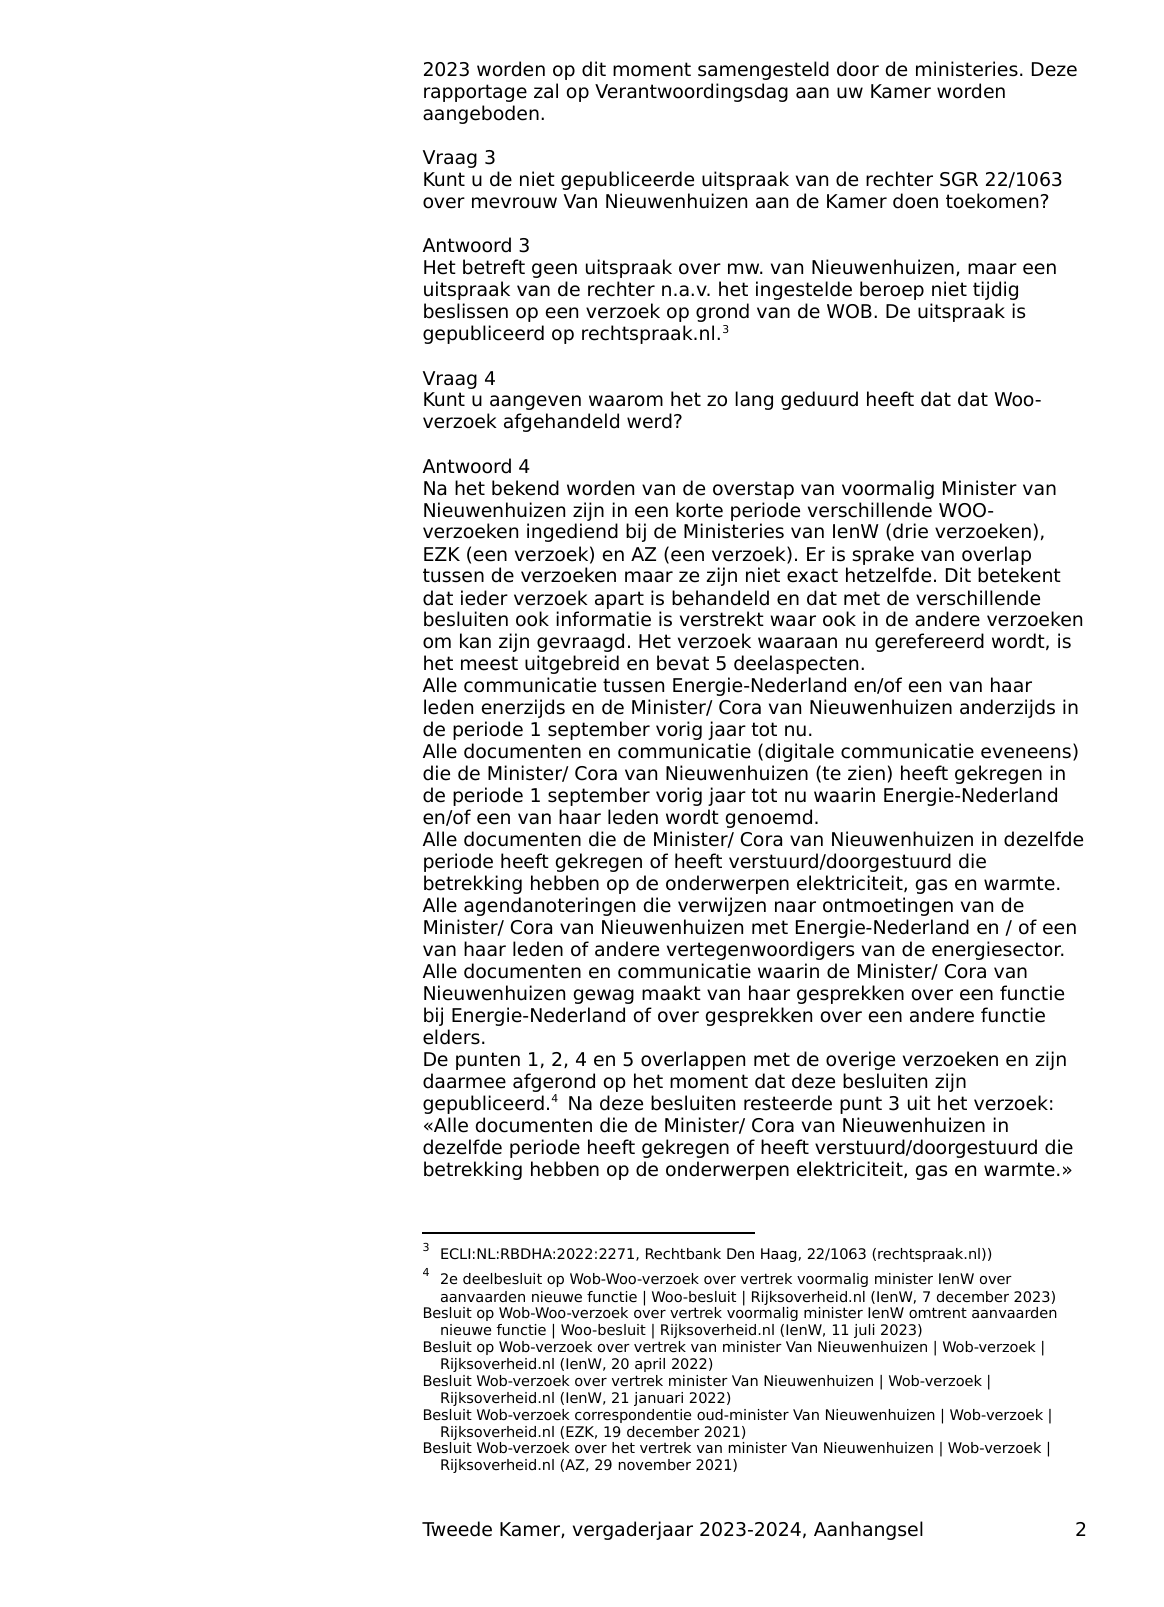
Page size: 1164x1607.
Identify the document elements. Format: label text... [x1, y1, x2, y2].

text Alle documenten die de Minister/ Cora van Nieuwenhuizen in dezelfde periode heeft gekregen of heeft verstuurd/doorgestuurd die betrekking hebben op de onderwerpen elektriciteit, gas en warmte. [422, 829, 1087, 895]
text Alle communicatie tussen Energie-Nederland en/of een van haar leden enerzijds en de Minister/ Cora van Nieuwenhuizen anderzijds in de periode 1 september vorig jaar tot nu. [422, 675, 1087, 741]
text Besluit Wob-verzoek over vertrek minister Van Nieuwenhuizen | Wob-verzoek | Rijksoverheid.nl (IenW, 21 januari 2022) [422, 1373, 1087, 1407]
text Het betreft geen uitspraak over mw. van Nieuwenhuizen, maar een uitspraak van de rechter n.a.v. het ingestelde beroep niet tijdig beslissen op een verzoek op grond van de WOB. De uitspraak is gepubliceerd op rechtspraak.nl. [422, 257, 1087, 345]
text Besluit op Wob-Woo-verzoek over vertrek voormalig minister IenW omtrent aanvaarden nieuwe functie | Woo-besluit | Rijksoverheid.nl (IenW, 11 juli 2023) [422, 1306, 1087, 1339]
text Antwoord 3 [422, 235, 1087, 257]
text Besluit op Wob-verzoek over vertrek van minister Van Nieuwenhuizen | Wob-verzoek | Rijksoverheid.nl (IenW, 20 april 2022) [422, 1339, 1087, 1373]
text 2023 worden op dit moment samengesteld door de ministeries. Deze rapportage zal op Verantwoordingsdag aan uw Kamer worden aangeboden. [422, 59, 1087, 125]
text Vraag 3 [422, 147, 1087, 169]
text Alle documenten en communicatie (digitale communicatie eveneens) die de Minister/ Cora van Nieuwenhuizen (te zien) heeft gekregen in de periode 1 september vorig jaar tot nu waarin Energie-Nederland en/of een van haar leden wordt genoemd. [422, 741, 1087, 829]
text Besluit Wob-verzoek over het vertrek van minister Van Nieuwenhuizen | Wob-verzoek | Rijksoverheid.nl (AZ, 29 november 2021) [422, 1441, 1087, 1474]
text Kunt u aangeven waarom het zo lang geduurd heeft dat dat Woo-verzoek afgehandeld werd? [422, 389, 1087, 433]
text De punten 1, 2, 4 en 5 overlappen met de overige verzoeken en zijn daarmee afgerond op het moment dat deze besluiten zijn gepubliceerd. Na deze besluiten resteerde punt 3 uit het verzoek: «Alle documenten die de Minister/ Cora van Nieuwenhuizen in dezelfde periode heeft gekregen of heeft verstuurd/doorgestuurd die betrekking hebben op de onderwerpen elektriciteit, gas en warmte.» [422, 1049, 1087, 1181]
text ECLI:NL:RBDHA:2022:2271, Rechtbank Den Haag, 22/1063 (rechtspraak.nl)) [422, 1242, 1087, 1264]
text Antwoord 4 [422, 456, 1087, 477]
text Kunt u de niet gepubliceerde uitspraak van de rechter SGR 22/1063 over mevrouw Van Nieuwenhuizen aan de Kamer doen toekomen? [422, 169, 1087, 213]
text Na het bekend worden van de overstap van voormalig Minister van Nieuwenhuizen zijn in een korte periode verschillende WOO-verzoeken ingediend bij de Ministeries van IenW (drie verzoeken), EZK (een verzoek) en AZ (een verzoek). Er is sprake van overlap tussen de verzoeken maar ze zijn niet exact hetzelfde. Dit betekent dat ieder verzoek apart is behandeld en dat met de verschillende besluiten ook informatie is verstrekt waar ook in de andere verzoeken om kan zijn gevraagd. Het verzoek waaraan nu gerefereerd wordt, is het meest uitgebreid en bevat 5 deelaspecten. [422, 477, 1087, 675]
text Alle documenten en communicatie waarin de Minister/ Cora van Nieuwenhuizen gewag maakt van haar gesprekken over een functie bij Energie-Nederland of over gesprekken over een andere functie elders. [422, 961, 1087, 1049]
text Besluit Wob-verzoek correspondentie oud-minister Van Nieuwenhuizen | Wob-verzoek | Rijksoverheid.nl (EZK, 19 december 2021) [422, 1407, 1087, 1441]
text Vraag 4 [422, 367, 1087, 389]
text 2e deelbesluit op Wob-Woo-verzoek over vertrek voormalig minister IenW over aanvaarden nieuwe functie | Woo-besluit | Rijksoverheid.nl (IenW, 7 december 2023) [422, 1267, 1087, 1306]
text Alle agendanoteringen die verwijzen naar ontmoetingen van de Minister/ Cora van Nieuwenhuizen met Energie-Nederland en / of een van haar leden of andere vertegenwoordigers van de energiesector. [422, 895, 1087, 961]
